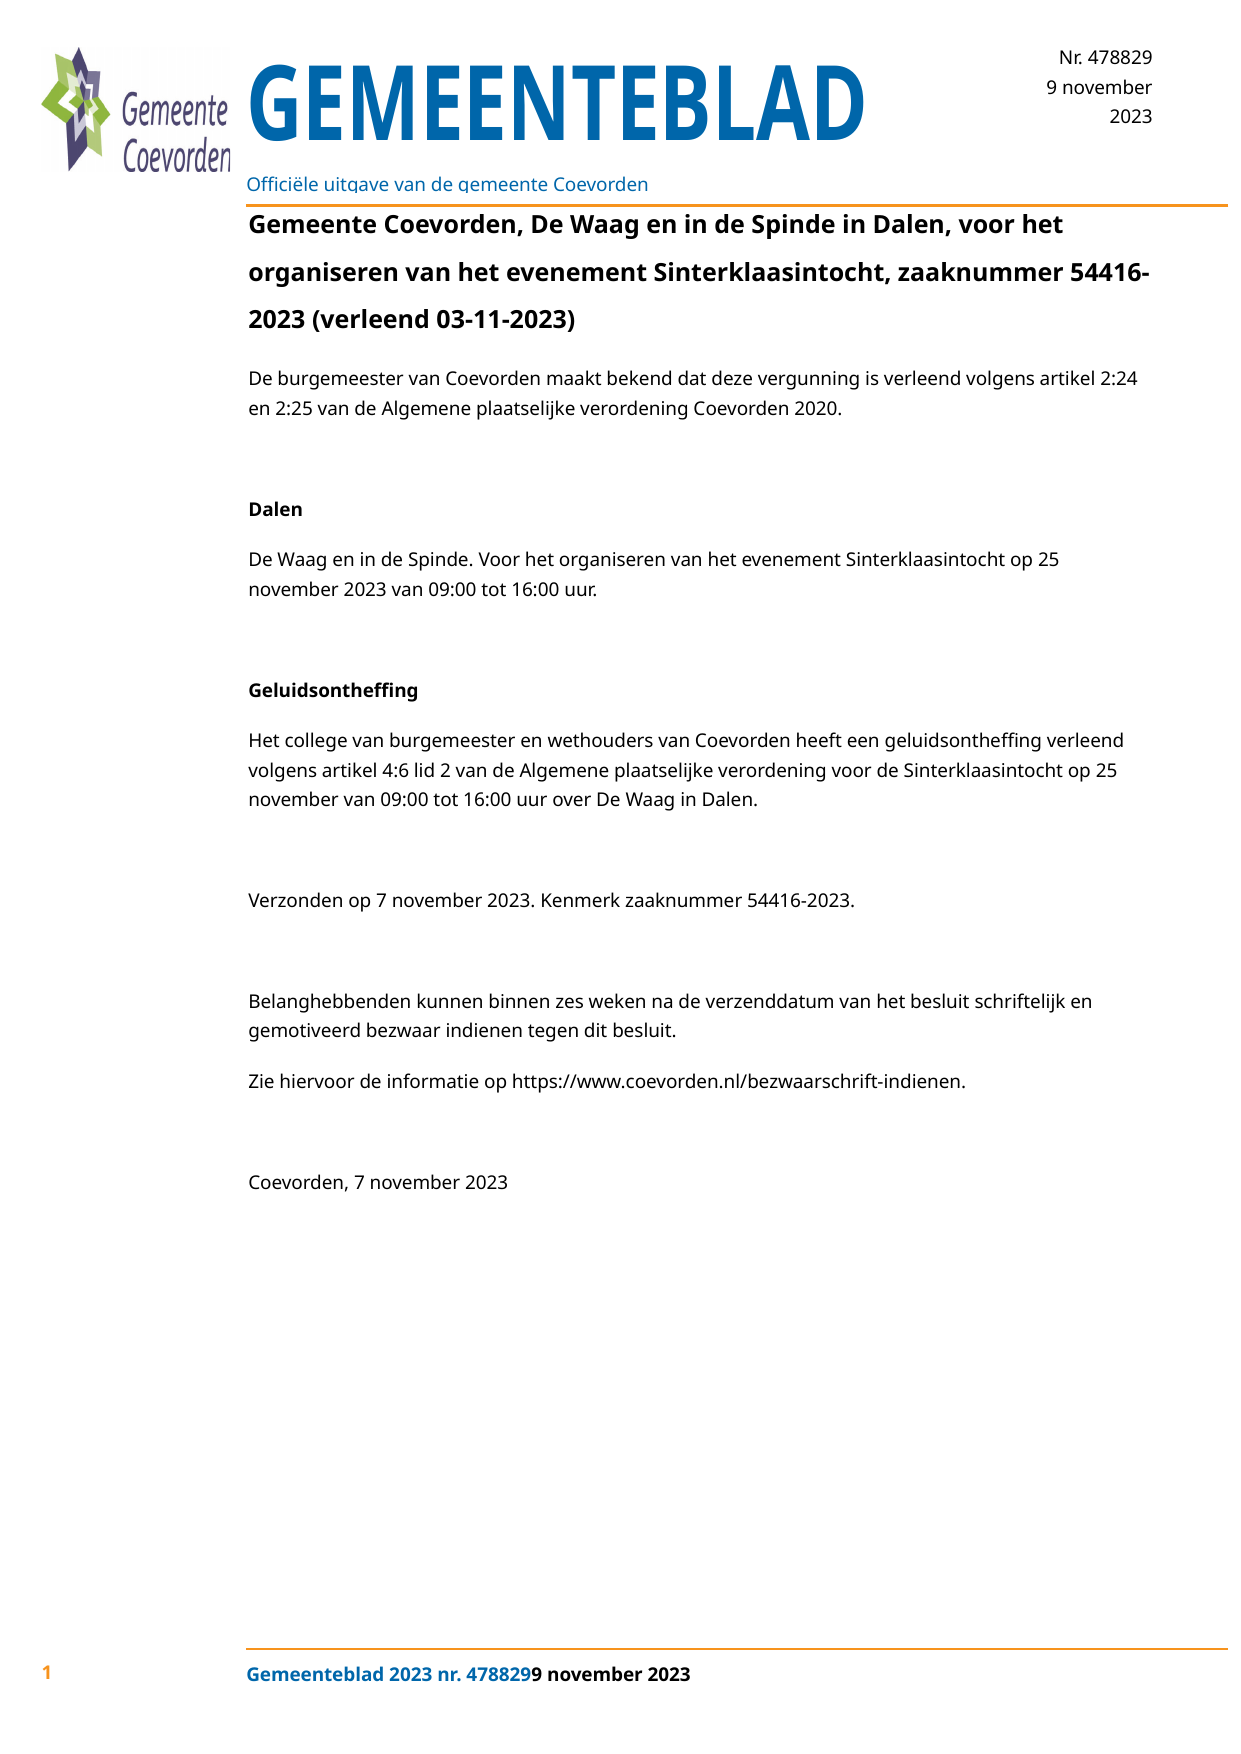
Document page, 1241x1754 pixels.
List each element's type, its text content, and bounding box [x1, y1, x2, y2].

text Coevorden, 7 november 2023 [248, 1169, 1152, 1194]
text Geluidsontheffing [248, 677, 1152, 702]
text De burgemeester van Coevorden maakt bekend dat deze vergunning is verleend volgens artikel 2:24 en 2:25 van de Algemene plaatselijke verordening Coevorden 2020. [248, 366, 1152, 421]
text Dalen [248, 496, 1152, 522]
text Verzonden op 7 november 2023. Kenmerk zaaknummer 54416-2023. [248, 887, 1152, 913]
text Belanghebbenden kunnen binnen zes weken na de verzenddatum van het besluit schriftelijk en gemotiveerd bezwaar indienen tegen dit besluit. [248, 988, 1152, 1043]
text Het college van burgemeester en wethouders van Coevorden heeft een geluidsontheffing verleend volgens artikel 4:6 lid 2 van de Algemene plaatselijke verordening voor de Sinterklaasintocht op 25 november van 09:00 tot 16:00 uur over De Waag in Dalen. [248, 727, 1152, 812]
text De Waag en in de Spinde. Voor het organiseren van het evenement Sinterklaasintocht op 25 november 2023 van 09:00 tot 16:00 uur. [248, 546, 1152, 602]
text Gemeente Coevorden, De Waag en in de Spinde in Dalen, voor het organiseren van het evenement Sinterklaasintocht, zaaknummer 54416-2023 (verleend 03-11-2023) [248, 207, 1152, 336]
picture [41, 47, 231, 172]
text Zie hiervoor de informatie op https://www.coevorden.nl/bezwaarschrift-indienen. [248, 1068, 1152, 1094]
